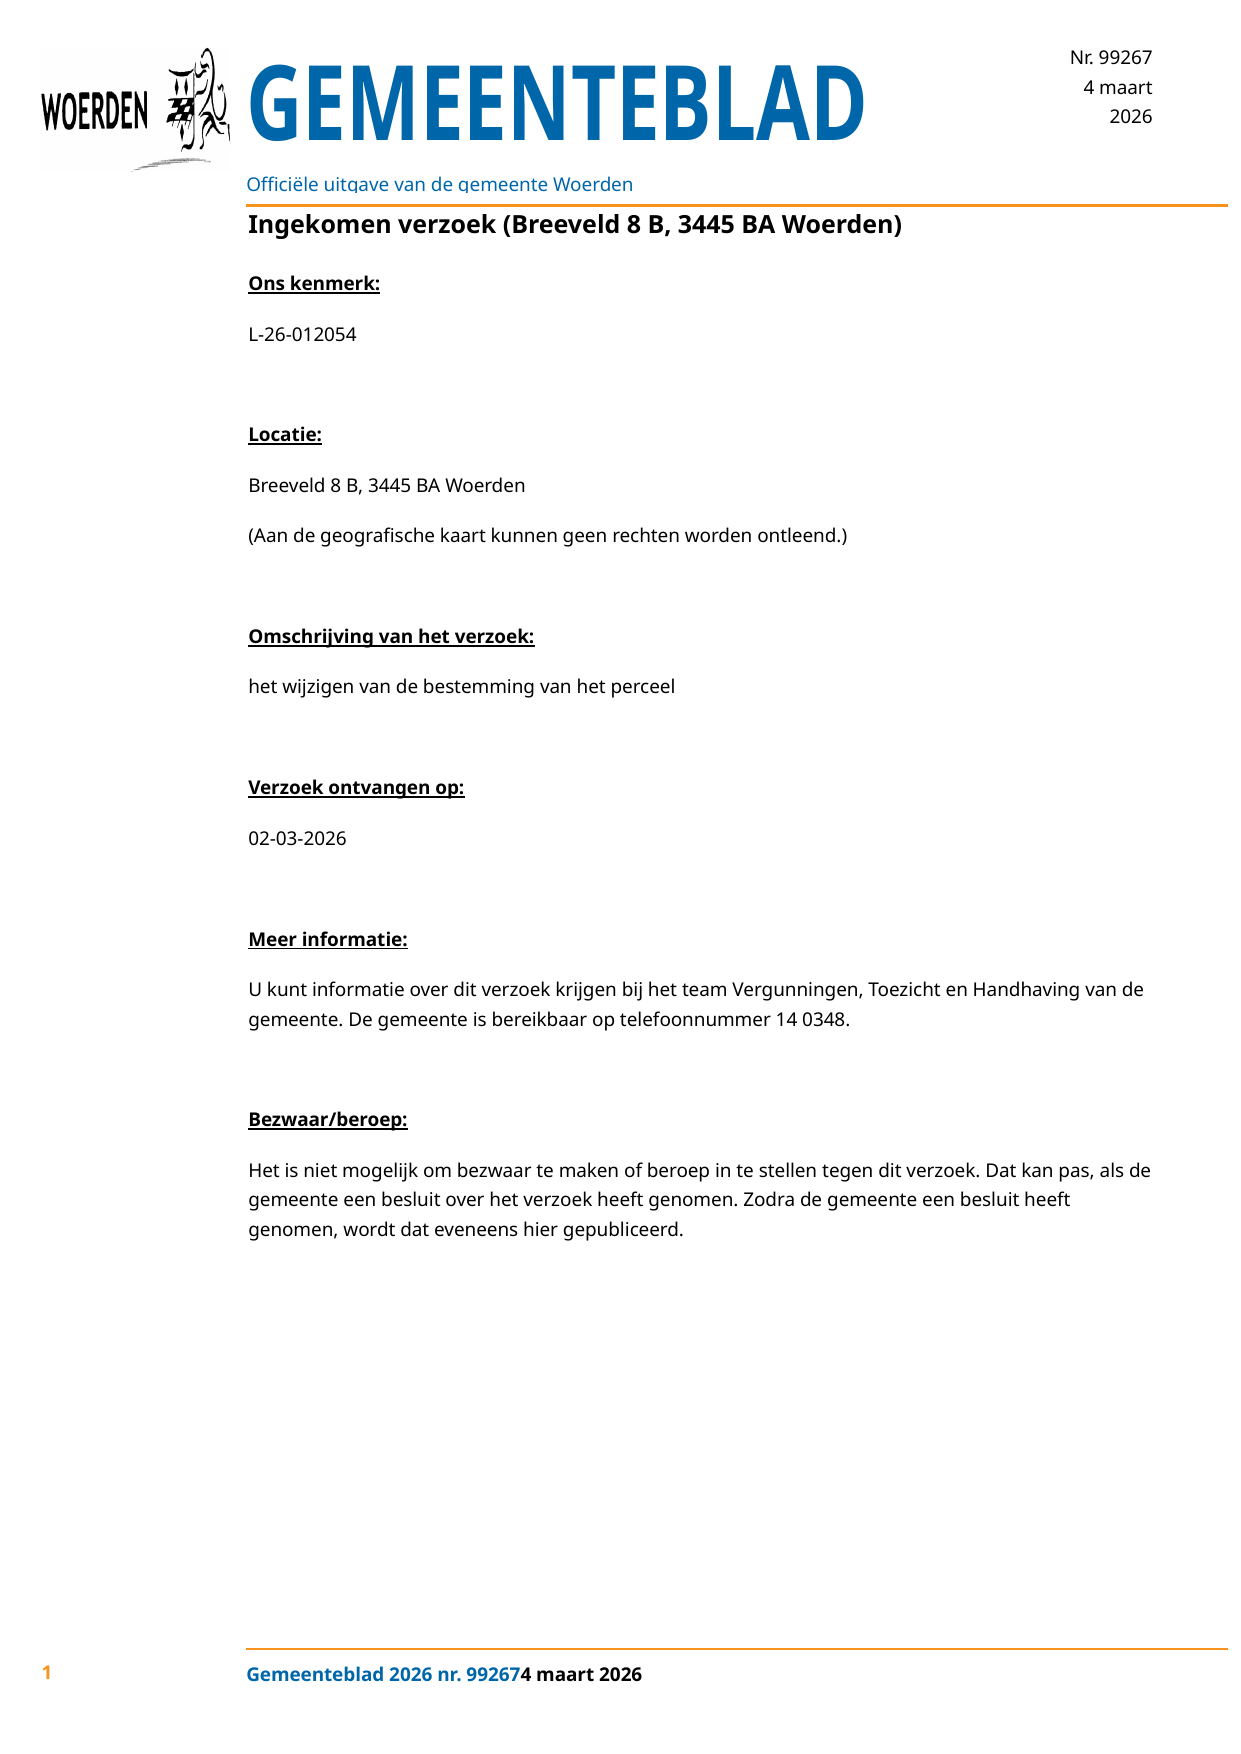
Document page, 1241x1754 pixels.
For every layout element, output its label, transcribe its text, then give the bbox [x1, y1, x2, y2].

text Meer informatie: [248, 926, 1152, 951]
text (Aan de geografische kaart kunnen geen rechten worden ontleend.) [248, 522, 1152, 548]
text U kunt informatie over dit verzoek krijgen bij het team Vergunningen, Toezicht en Handhaving van de gemeente. De gemeente is bereikbaar op telefoonnummer 14 0348. [248, 976, 1152, 1031]
text Bezwaar/beroep: [248, 1107, 1152, 1132]
text Ingekomen verzoek (Breeveld 8 B, 3445 BA Woerden) [248, 207, 1152, 241]
text L-26-012054 [248, 321, 1152, 346]
text Locatie: [248, 422, 1152, 447]
text Het is niet mogelijk om bezwaar te maken of beroep in te stellen tegen dit verzoek. Dat kan pas, als de gemeente een besluit over het verzoek heeft genomen. Zodra de gemeente een besluit heeft genomen, wordt dat eveneens hier gepubliceerd. [248, 1157, 1152, 1242]
text Breeveld 8 B, 3445 BA Woerden [248, 472, 1152, 498]
text Omschrijving van het verzoek: [248, 623, 1152, 649]
text het wijzigen van de bestemming van het perceel [248, 674, 1152, 699]
text 02-03-2026 [248, 825, 1152, 851]
picture [41, 47, 231, 172]
text Verzoek ontvangen op: [248, 774, 1152, 800]
text Ons kenmerk: [248, 270, 1152, 296]
